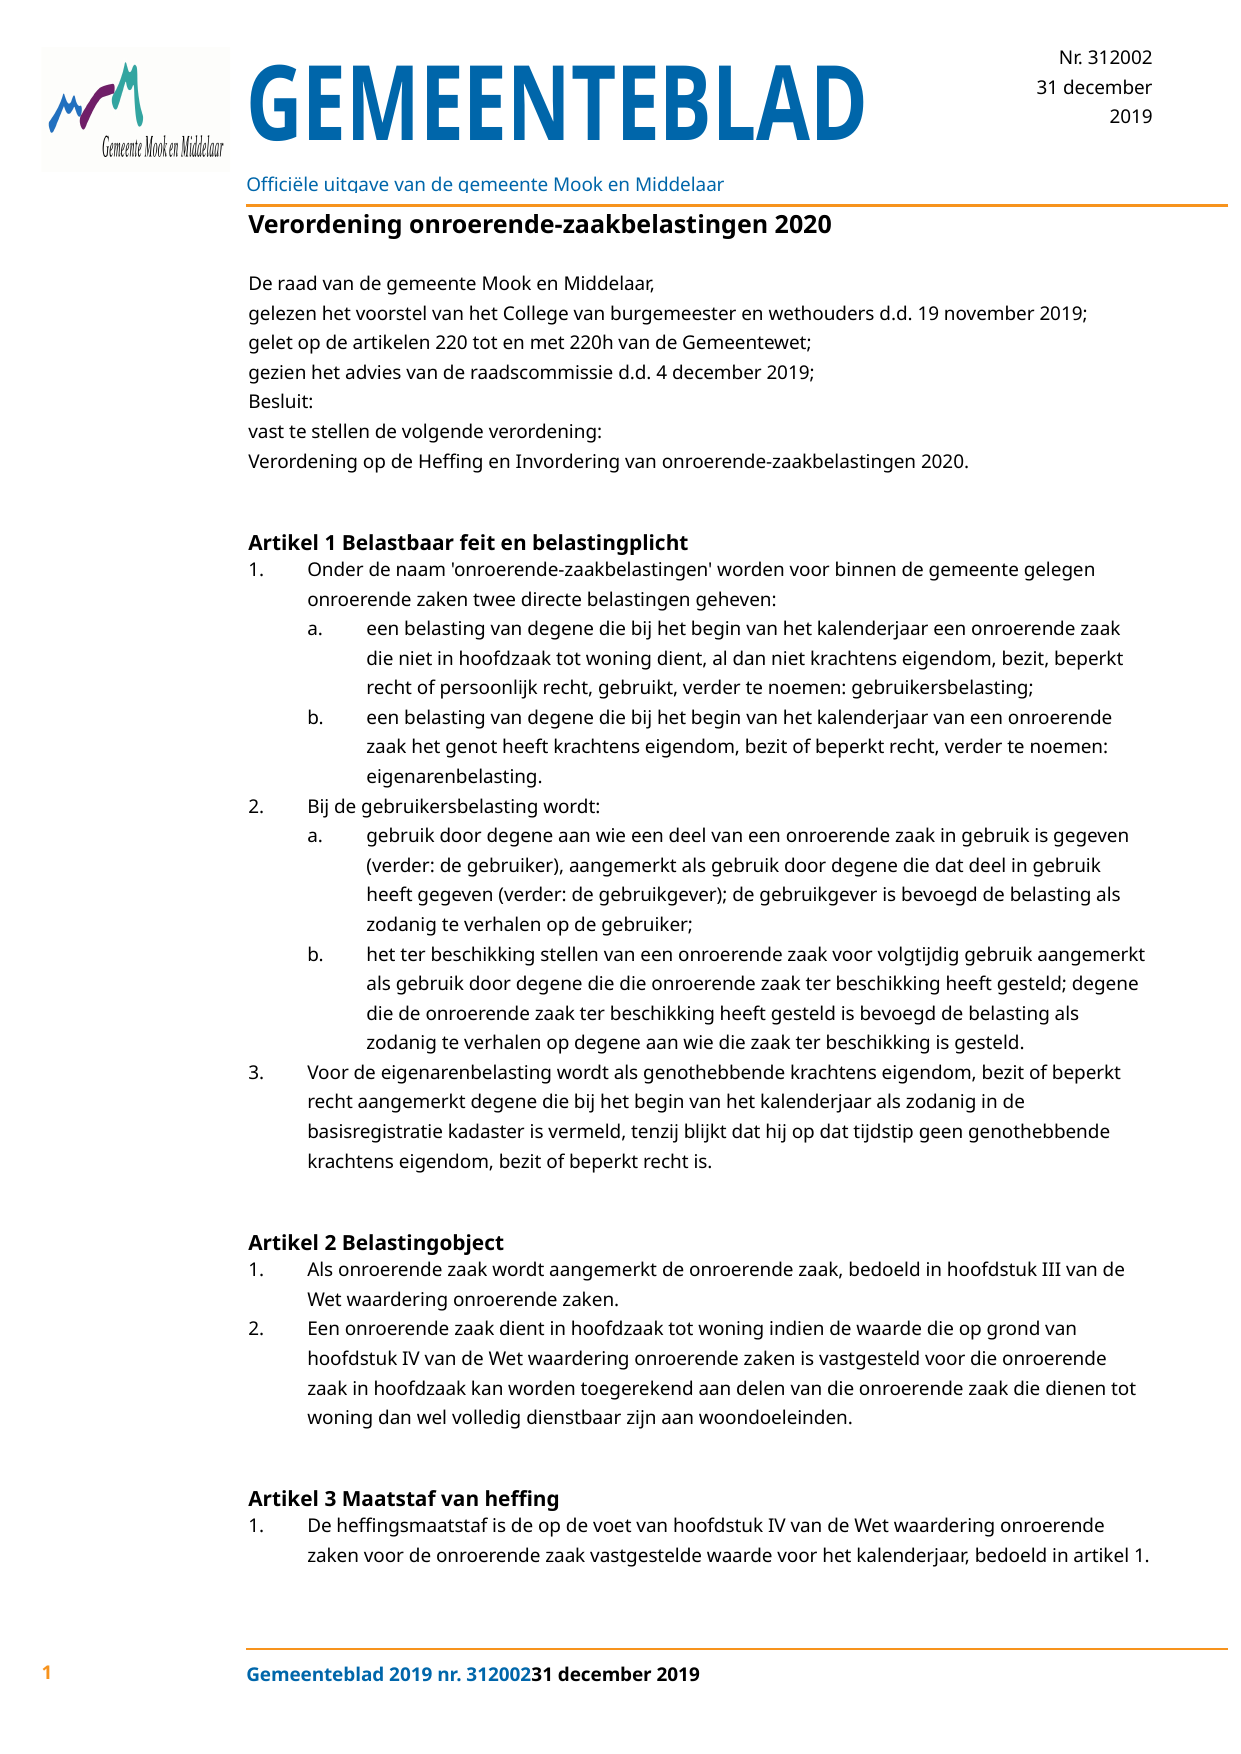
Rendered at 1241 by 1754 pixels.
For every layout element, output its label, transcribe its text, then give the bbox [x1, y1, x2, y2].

text Verordening op de Heffing en Invordering van onroerende-zaakbelastingen 2020. [248, 448, 1152, 473]
list Een onroerende zaak dient in hoofdzaak tot woning indien de waarde die op grond van hoofdstuk IV van de Wet waardering onroerende zaken is vastgesteld voor die onroerende zaak in hoofdzaak kan worden toegerekend aan delen van die onroerende zaak die dienen tot woning dan wel volledig dienstbaar zijn aan woondoeleinden. [248, 1316, 1152, 1430]
text Verordening onroerende-zaakbelastingen 2020 [248, 207, 1152, 241]
text Artikel 3 Maatstaf van heffing [248, 1484, 1152, 1513]
text De raad van de gemeente Mook en Middelaar, [248, 270, 1152, 296]
picture [41, 47, 231, 172]
text gezien het advies van de raadscommissie d.d. 4 december 2019; [248, 359, 1152, 385]
list Onder de naam 'onroerende-zaakbelastingen' worden voor binnen de gemeente gelegen onroerende zaken twee directe belastingen geheven: [248, 556, 1152, 612]
text Besluit: [248, 389, 1152, 414]
list Voor de eigenarenbelasting wordt als genothebbende krachtens eigendom, bezit of beperkt recht aangemerkt degene die bij het begin van het kalenderjaar als zodanig in de basisregistratie kadaster is vermeld, tenzij blijkt dat hij op dat tijdstip geen genothebbende krachtens eigendom, bezit of beperkt recht is. [248, 1059, 1152, 1174]
text Artikel 2 Belastingobject [248, 1228, 1152, 1256]
list gebruik door degene aan wie een deel van een onroerende zaak in gebruik is gegeven (verder: de gebruiker), aangemerkt als gebruik door degene die dat deel in gebruik heeft gegeven (verder: de gebruikgever); de gebruikgever is bevoegd de belasting als zodanig te verhalen op de gebruiker; [307, 822, 1152, 937]
list Als onroerende zaak wordt aangemerkt de onroerende zaak, bedoeld in hoofdstuk III van de Wet waardering onroerende zaken. [248, 1256, 1152, 1312]
text Artikel 1 Belastbaar feit en belastingplicht [248, 528, 1152, 556]
list een belasting van degene die bij het begin van het kalenderjaar van een onroerende zaak het genot heeft krachtens eigendom, bezit of beperkt recht, verder te noemen: eigenarenbelasting. [307, 704, 1152, 789]
list De heffingsmaatstaf is de op de voet van hoofdstuk IV van de Wet waardering onroerende zaken voor de onroerende zaak vastgestelde waarde voor het kalenderjaar, bedoeld in artikel 1. [248, 1513, 1152, 1568]
text vast te stellen de volgende verordening: [248, 418, 1152, 444]
list het ter beschikking stellen van een onroerende zaak voor volgtijdig gebruik aangemerkt als gebruik door degene die die onroerende zaak ter beschikking heeft gesteld; degene die de onroerende zaak ter beschikking heeft gesteld is bevoegd de belasting als zodanig te verhalen op degene aan wie die zaak ter beschikking is gesteld. [307, 941, 1152, 1055]
list Bij de gebruikersbelasting wordt: [248, 793, 1152, 819]
list een belasting van degene die bij het begin van het kalenderjaar een onroerende zaak die niet in hoofdzaak tot woning dient, al dan niet krachtens eigendom, bezit, beperkt recht of persoonlijk recht, gebruikt, verder te noemen: gebruikersbelasting; [307, 615, 1152, 700]
text gelezen het voorstel van het College van burgemeester en wethouders d.d. 19 november 2019; [248, 300, 1152, 326]
text gelet op de artikelen 220 tot en met 220h van de Gemeentewet; [248, 329, 1152, 355]
